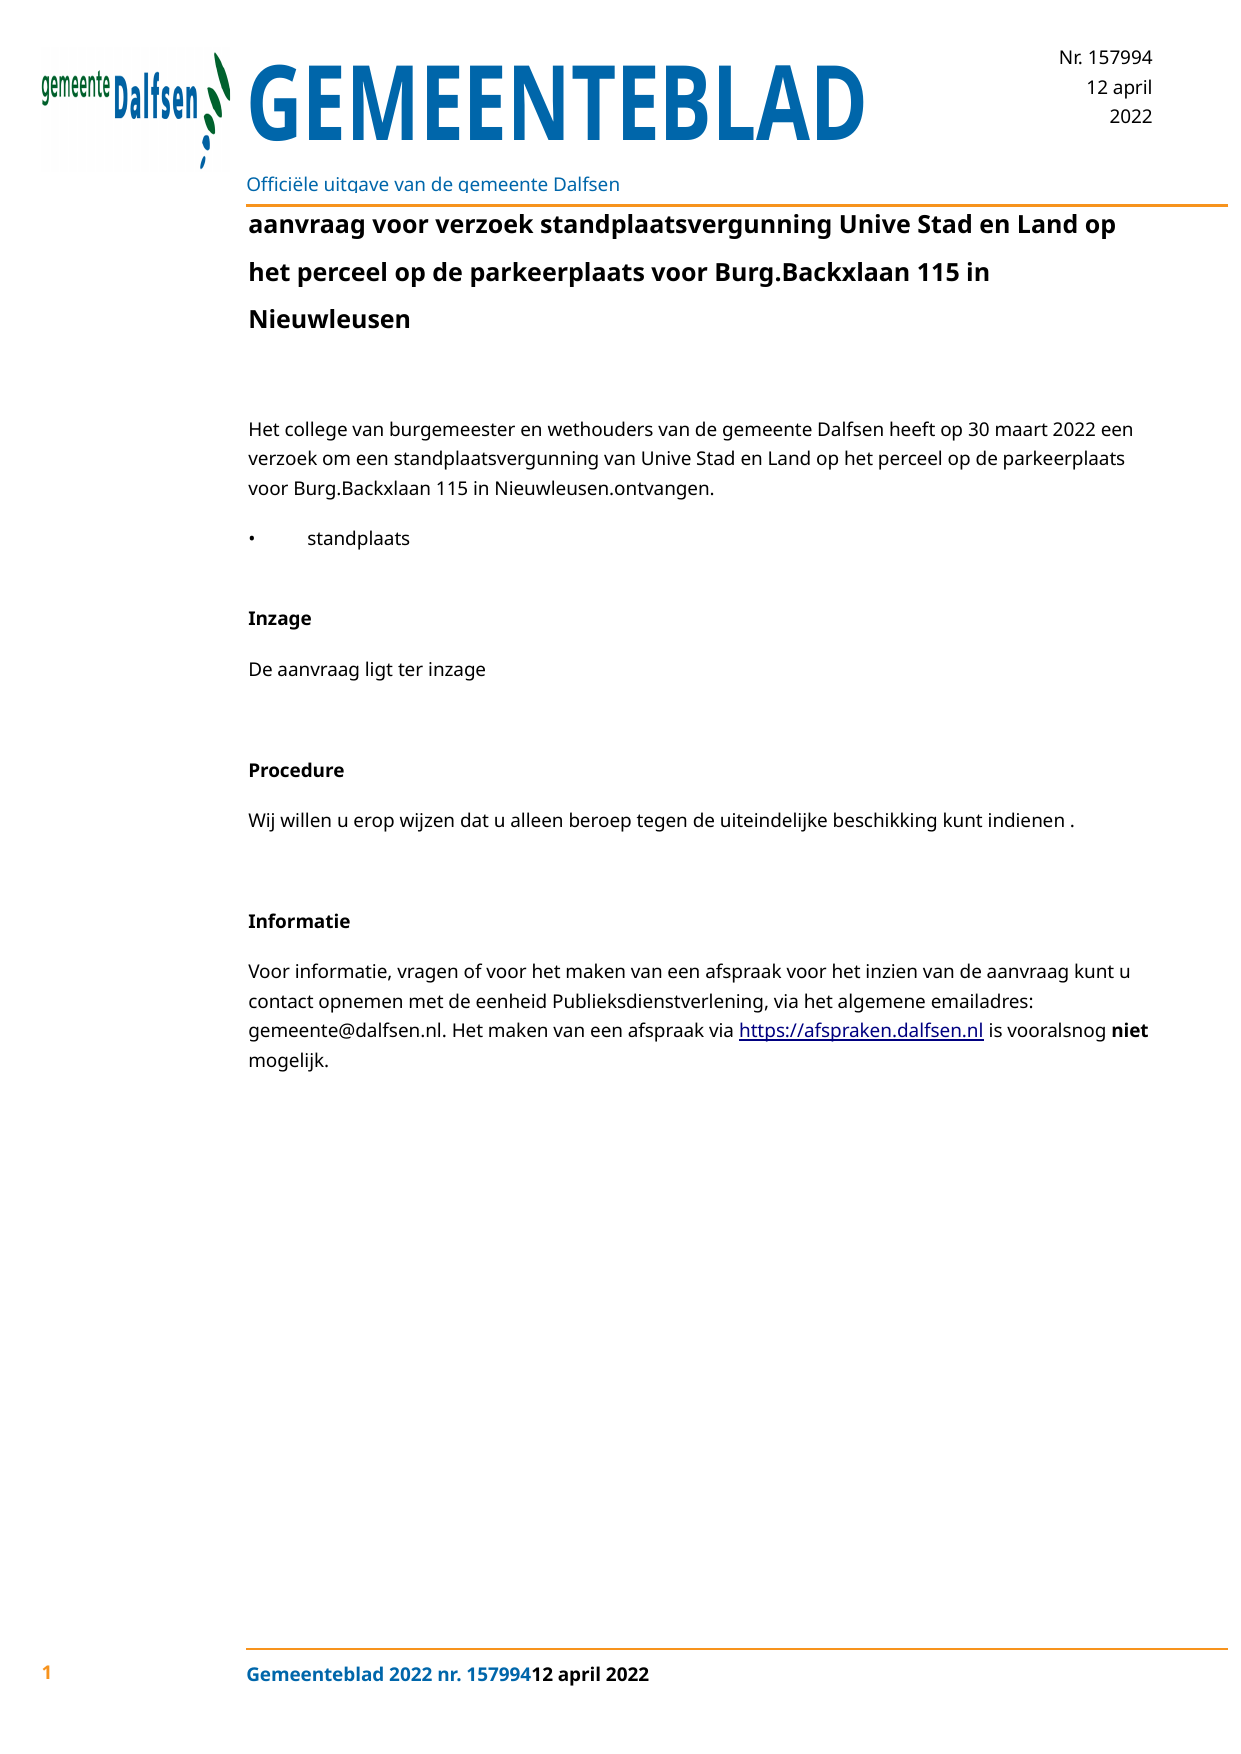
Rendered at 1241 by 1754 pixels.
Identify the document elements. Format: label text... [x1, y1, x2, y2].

text Voor informatie, vragen of voor het maken van een afspraak voor het inzien van de aanvraag kunt u contact opnemen met de eenheid Publieksdienstverlening, via het algemene emailadres: gemeente@dalfsen.nl. Het maken van een afspraak via https://afspraken.dalfsen.nl is vooralsnog niet mogelijk. [248, 958, 1152, 1073]
text Informatie [248, 908, 1152, 934]
text Het college van burgemeester en wethouders van de gemeente Dalfsen heeft op 30 maart 2022 een verzoek om een standplaatsvergunning van Unive Stad en Land op het perceel op de parkeerplaats voor Burg.Backxlaan 115 in Nieuwleusen.ontvangen. [248, 416, 1152, 501]
list standplaats [248, 526, 1152, 551]
text Inzage [248, 606, 1152, 631]
picture [41, 47, 231, 172]
text Wij willen u erop wijzen dat u alleen beroep tegen de uiteindelijke beschikking kunt indienen . [248, 807, 1152, 833]
text aanvraag voor verzoek standplaatsvergunning Unive Stad en Land op het perceel op de parkeerplaats voor Burg.Backxlaan 115 in Nieuwleusen [248, 207, 1152, 336]
text Procedure [248, 757, 1152, 782]
text De aanvraag ligt ter inzage [248, 656, 1152, 682]
